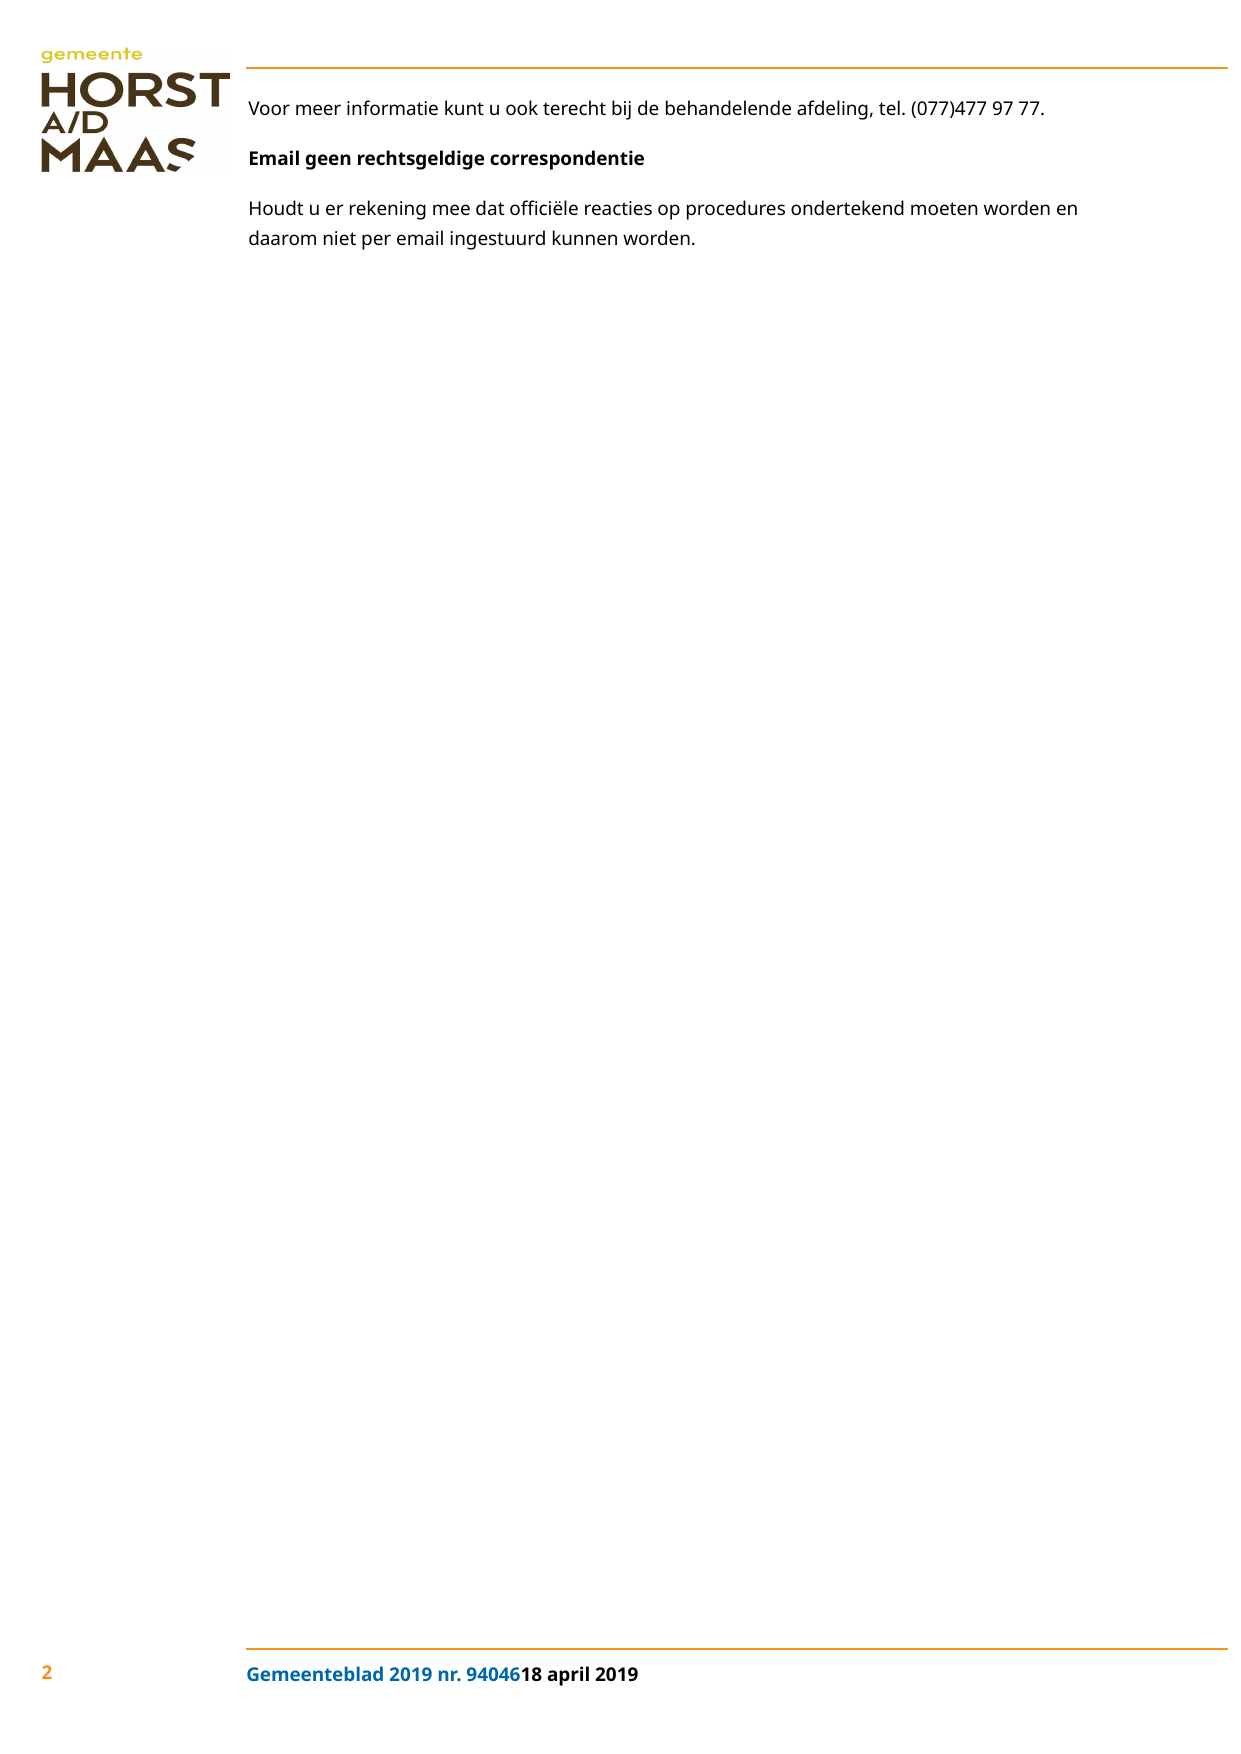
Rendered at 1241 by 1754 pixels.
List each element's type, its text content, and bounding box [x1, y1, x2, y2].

text Voor meer informatie kunt u ook terecht bij de behandelende afdeling, tel. (077)477 97 77. [248, 95, 1152, 121]
text Houdt u er rekening mee dat officiële reacties op procedures ondertekend moeten worden en daarom niet per email ingestuurd kunnen worden. [248, 196, 1152, 251]
text Email geen rechtsgeldige correspondentie [248, 145, 1152, 171]
picture [41, 47, 231, 172]
